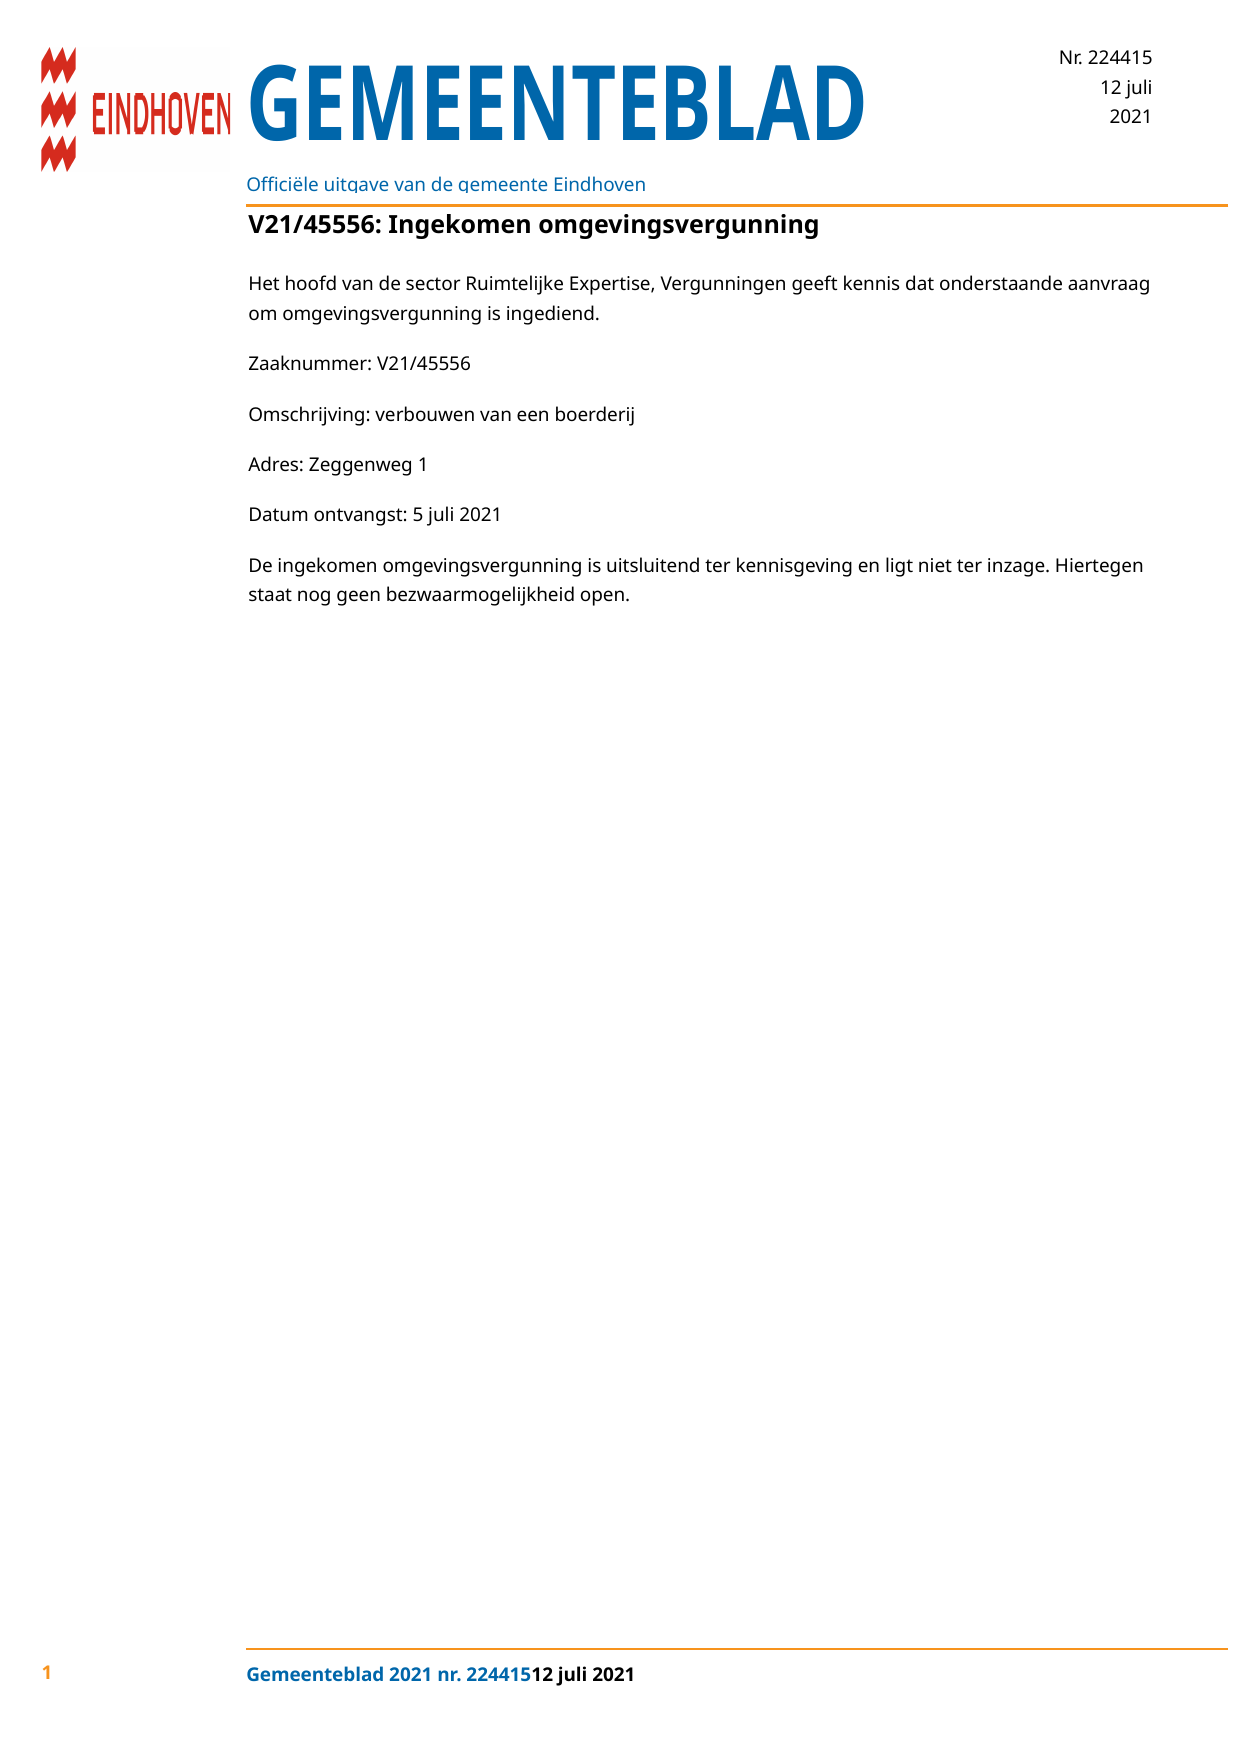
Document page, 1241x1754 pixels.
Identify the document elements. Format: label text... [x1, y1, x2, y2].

text Het hoofd van de sector Ruimtelijke Expertise, Vergunningen geeft kennis dat onderstaande aanvraag om omgevingsvergunning is ingediend. [248, 270, 1152, 326]
text Adres: Zeggenweg 1 [248, 451, 1152, 477]
text De ingekomen omgevingsvergunning is uitsluitend ter kennisgeving en ligt niet ter inzage. Hiertegen staat nog geen bezwaarmogelijkheid open. [248, 552, 1152, 607]
text Zaaknummer: V21/45556 [248, 350, 1152, 376]
text V21/45556: Ingekomen omgevingsvergunning [248, 207, 1152, 241]
text Omschrijving: verbouwen van een boerderij [248, 401, 1152, 426]
picture [41, 47, 231, 172]
text Datum ontvangst: 5 juli 2021 [248, 502, 1152, 527]
